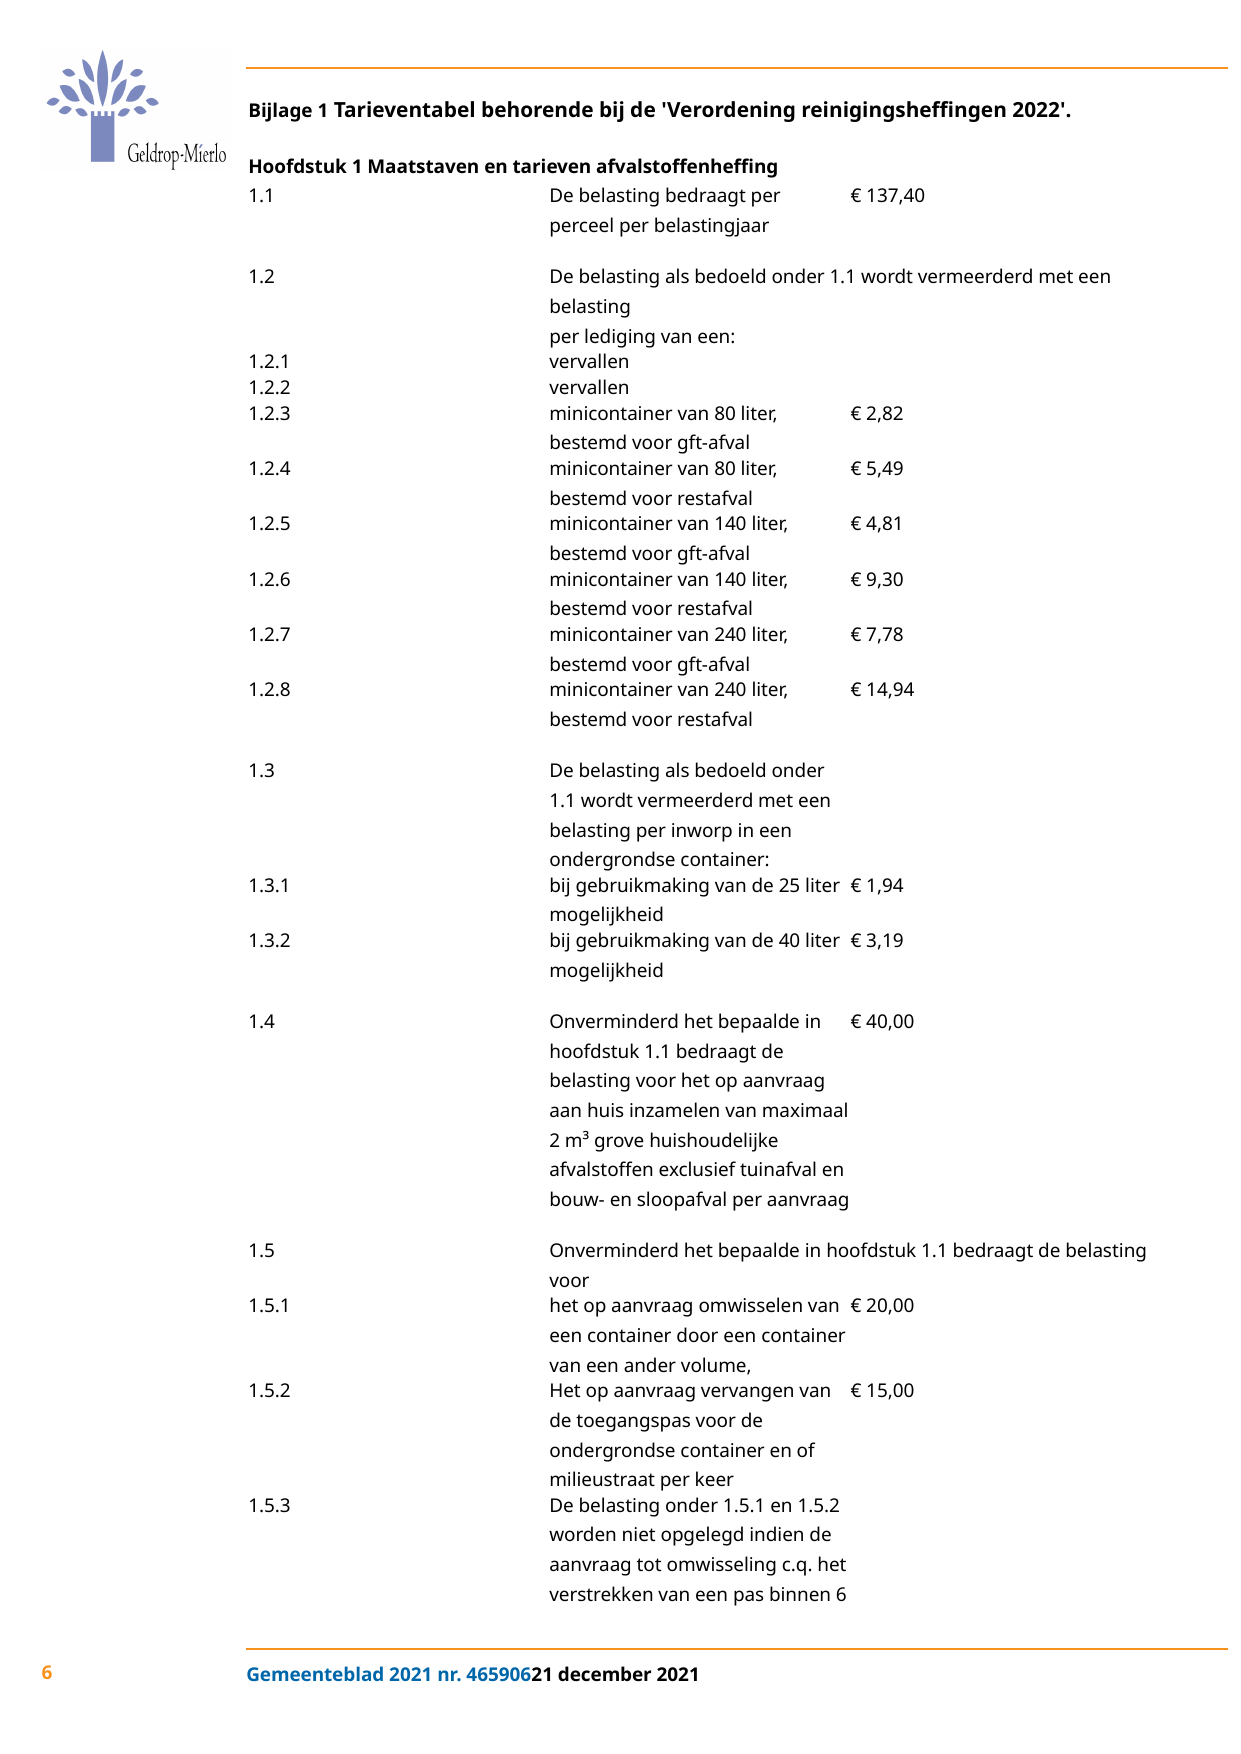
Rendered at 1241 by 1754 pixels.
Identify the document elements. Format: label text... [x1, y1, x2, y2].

table_cell vervallen [549, 374, 850, 400]
table_cell € 5,49 [850, 455, 1152, 511]
table_cell [549, 732, 850, 758]
table_cell minicontainer van 80 liter, bestemd voor gft-afval [549, 400, 850, 455]
table_cell vervallen [549, 349, 850, 374]
table_cell [850, 1492, 1152, 1607]
picture [41, 47, 231, 172]
table_cell 1.5.2 [248, 1378, 549, 1492]
table_cell € 7,78 [850, 621, 1152, 677]
table_cell Onverminderd het bepaalde in hoofdstuk 1.1 bedraagt de belasting voor het op aanvraag aan huis inzamelen van maximaal 2 m³ grove huishoudelijke afvalstoffen exclusief tuinafval en bouw- en sloopafval per aanvraag [549, 1009, 850, 1212]
table_cell 1.2.5 [248, 511, 549, 566]
table_cell minicontainer van 80 liter, bestemd voor restafval [549, 455, 850, 511]
table_cell € 9,30 [850, 566, 1152, 621]
table_cell 1.3 [248, 758, 549, 872]
table_cell 1.2.6 [248, 566, 549, 621]
table_cell € 40,00 [850, 1009, 1152, 1212]
table_cell € 14,94 [850, 677, 1152, 732]
table_cell 1.3.1 [248, 872, 549, 927]
table_cell [850, 732, 1152, 758]
table_cell [850, 1212, 1152, 1237]
table_cell [850, 758, 1152, 872]
table_cell € 20,00 [850, 1293, 1152, 1378]
table_cell Onverminderd het bepaalde in hoofdstuk 1.1 bedraagt de belasting voor [549, 1238, 1152, 1293]
table_cell Het op aanvraag vervangen van de toegangspas voor de ondergrondse container en of milieustraat per keer [549, 1378, 850, 1492]
table_cell De belasting als bedoeld onder 1.1 wordt vermeerderd met een belasting per lediging van een: [549, 264, 1152, 348]
table_cell 1.5 [248, 1238, 549, 1293]
table_header 1.1 [248, 183, 549, 238]
table_cell [248, 732, 549, 758]
table_cell [850, 374, 1152, 400]
table_cell De belasting onder 1.5.1 en 1.5.2 worden niet opgelegd indien de aanvraag tot omwisseling c.q. het verstrekken van een pas binnen 6 [549, 1492, 850, 1607]
table_cell het op aanvraag omwisselen van een container door een container van een ander volume, [549, 1293, 850, 1378]
table_header € 137,40 [850, 183, 1152, 238]
table_cell 1.4 [248, 1009, 549, 1212]
table_cell 1.2.2 [248, 374, 549, 400]
table_cell bij gebruikmaking van de 25 liter mogelijkheid [549, 872, 850, 927]
table_cell De belasting als bedoeld onder 1.1 wordt vermeerderd met een belasting per inworp in een ondergrondse container: [549, 758, 850, 872]
table_header De belasting bedraagt per perceel per belastingjaar [549, 183, 850, 238]
table_cell € 2,82 [850, 400, 1152, 455]
table_cell € 3,19 [850, 928, 1152, 983]
table_cell € 4,81 [850, 511, 1152, 566]
table_cell [248, 983, 549, 1008]
table_cell 1.2.1 [248, 349, 549, 374]
table_cell 1.2.3 [248, 400, 549, 455]
table_cell 1.2.4 [248, 455, 549, 511]
table_cell minicontainer van 240 liter, bestemd voor gft-afval [549, 621, 850, 677]
table_cell bij gebruikmaking van de 40 liter mogelijkheid [549, 928, 850, 983]
table_cell [549, 983, 850, 1008]
table_cell 1.5.1 [248, 1293, 549, 1378]
table_cell [248, 1212, 549, 1237]
table_cell minicontainer van 140 liter, bestemd voor restafval [549, 566, 850, 621]
text Hoofdstuk 1 Maatstaven en tarieven afvalstoffenheffing [248, 153, 1152, 179]
table_cell 1.3.2 [248, 928, 549, 983]
table_cell [850, 349, 1152, 374]
table_cell [248, 238, 549, 264]
table_cell 1.2 [248, 264, 549, 348]
table_cell € 1,94 [850, 872, 1152, 927]
table_cell minicontainer van 240 liter, bestemd voor restafval [549, 677, 850, 732]
table_cell 1.2.8 [248, 677, 549, 732]
table_cell [549, 1212, 850, 1237]
table_cell 1.5.3 [248, 1492, 549, 1607]
table_cell [549, 238, 1152, 264]
text Bijlage 1 Tarieventabel behorende bij de 'Verordening reinigingsheffingen 2022'. [248, 95, 1152, 123]
table_cell 1.2.7 [248, 621, 549, 677]
table_cell minicontainer van 140 liter, bestemd voor gft-afval [549, 511, 850, 566]
table_cell [850, 983, 1152, 1008]
table_cell € 15,00 [850, 1378, 1152, 1492]
